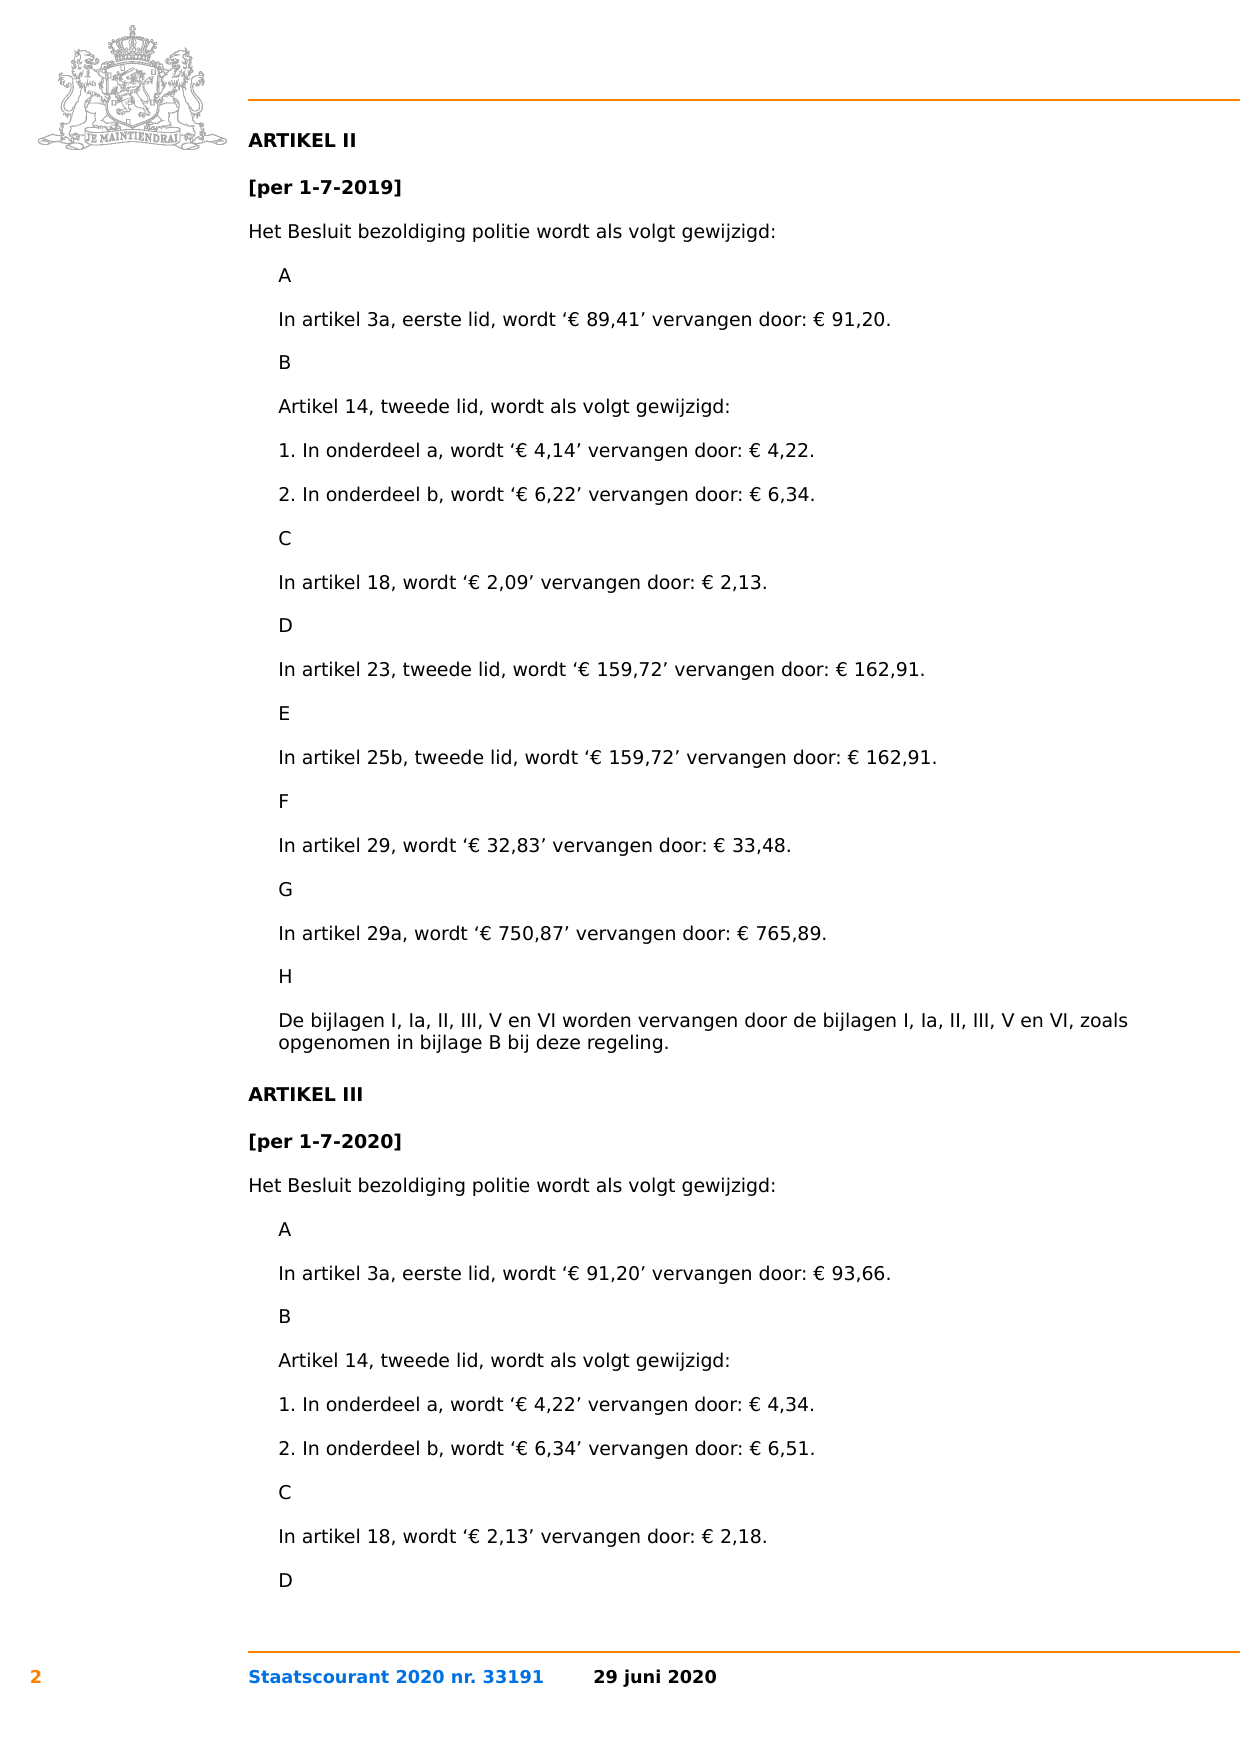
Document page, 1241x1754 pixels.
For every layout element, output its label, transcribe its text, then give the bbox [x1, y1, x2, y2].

subtitle ARTIKEL II [248, 130, 1163, 152]
text A [278, 264, 1163, 287]
text G [278, 878, 1163, 901]
text C [278, 528, 1163, 550]
text D [278, 1569, 1163, 1592]
text Het Besluit bezoldiging politie wordt als volgt gewijzigd: [248, 221, 1163, 243]
text 1. In onderdeel a, wordt ‘€ 4,14’ vervangen door: € 4,22. [278, 440, 1163, 462]
text C [278, 1482, 1163, 1504]
text In artikel 25b, tweede lid, wordt ‘€ 159,72’ vervangen door: € 162,91. [278, 747, 1163, 769]
text A [278, 1219, 1163, 1241]
text In artikel 3a, eerste lid, wordt ‘€ 89,41’ vervangen door: € 91,20. [278, 308, 1163, 330]
text H [278, 966, 1163, 988]
text [per 1-7-2019] [248, 177, 1163, 199]
text D [278, 615, 1163, 637]
text [per 1-7-2020] [248, 1131, 1163, 1153]
text In artikel 29a, wordt ‘€ 750,87’ vervangen door: € 765,89. [278, 922, 1163, 944]
text Artikel 14, tweede lid, wordt als volgt gewijzigd: [278, 1350, 1163, 1372]
text In artikel 18, wordt ‘€ 2,13’ vervangen door: € 2,18. [278, 1526, 1163, 1548]
text 2. In onderdeel b, wordt ‘€ 6,22’ vervangen door: € 6,34. [278, 484, 1163, 506]
text 1. In onderdeel a, wordt ‘€ 4,22’ vervangen door: € 4,34. [278, 1394, 1163, 1416]
text De bijlagen I, Ia, II, III, V en VI worden vervangen door de bijlagen I, Ia, II, III, V en VI, zoals opgenomen in bijlage B bij deze regeling. [278, 1010, 1163, 1054]
text B [278, 352, 1163, 374]
text Het Besluit bezoldiging politie wordt als volgt gewijzigd: [248, 1175, 1163, 1197]
text In artikel 29, wordt ‘€ 32,83’ vervangen door: € 33,48. [278, 835, 1163, 857]
text In artikel 23, tweede lid, wordt ‘€ 159,72’ vervangen door: € 162,91. [278, 659, 1163, 681]
text Artikel 14, tweede lid, wordt als volgt gewijzigd: [278, 396, 1163, 418]
text E [278, 703, 1163, 725]
text B [278, 1306, 1163, 1328]
text In artikel 18, wordt ‘€ 2,09’ vervangen door: € 2,13. [278, 572, 1163, 593]
subtitle ARTIKEL III [248, 1084, 1163, 1106]
picture [38, 25, 227, 150]
text F [278, 791, 1163, 813]
text 2. In onderdeel b, wordt ‘€ 6,34’ vervangen door: € 6,51. [278, 1438, 1163, 1460]
text In artikel 3a, eerste lid, wordt ‘€ 91,20’ vervangen door: € 93,66. [278, 1263, 1163, 1284]
